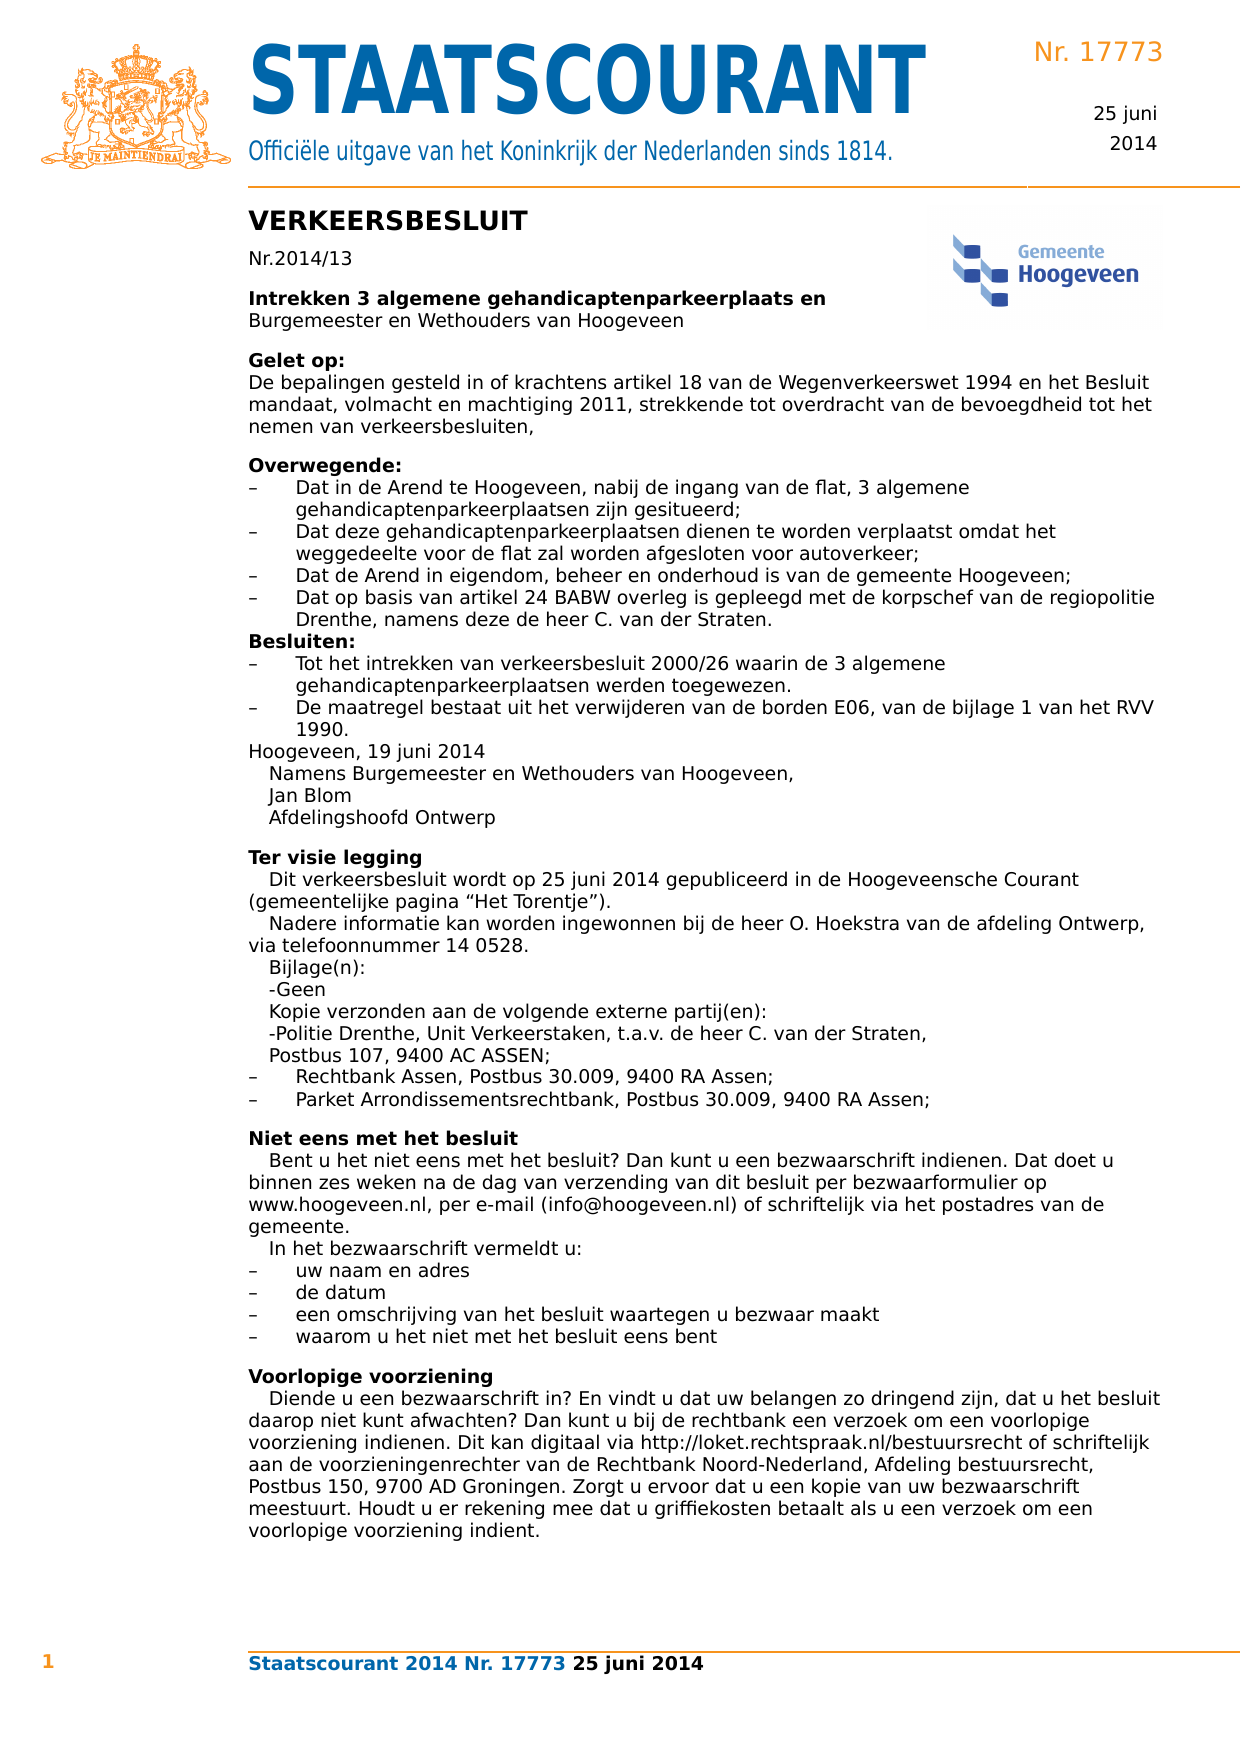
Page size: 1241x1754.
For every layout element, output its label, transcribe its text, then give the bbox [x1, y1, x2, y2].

subtitle Ter visie legging [248, 847, 1163, 869]
subtitle Overwegende: [248, 455, 1163, 477]
list Dat op basis van artikel 24 BABW overleg is gepleegd met de korpschef van de regiopolitie Drenthe, namens deze de heer C. van der Straten. [248, 587, 1163, 631]
subtitle Voorlopige voorziening [248, 1366, 1163, 1388]
text Jan Blom [248, 785, 1163, 807]
text Diende u een bezwaarschrift in? En vindt u dat uw belangen zo dringend zijn, dat u het besluit daarop niet kunt afwachten? Dan kunt u bij de rechtbank een verzoek om een voorlopige voorziening indienen. Dit kan digitaal via http://loket.rechtspraak.nl/bestuursrecht of schriftelijk aan de voorzieningenrechter van de Rechtbank Noord-Nederland, Afdeling bestuursrecht, Postbus 150, 9700 AD Groningen. Zorgt u ervoor dat u een kopie van uw bezwaarschrift meestuurt. Houdt u er rekening mee dat u griffiekosten betaalt als u een verzoek om een voorlopige voorziening indient. [248, 1388, 1163, 1541]
list De maatregel bestaat uit het verwijderen van de borden E06, van de bijlage 1 van het RVV 1990. [248, 697, 1163, 741]
subtitle Intrekken 3 algemene gehandicaptenparkeerplaats en [248, 288, 927, 310]
text Bijlage(n): [248, 957, 1163, 978]
text Hoogeveen, 19 juni 2014 [248, 741, 1163, 763]
text Postbus 107, 9400 AC ASSEN; [248, 1044, 1163, 1066]
subtitle VERKEERSBESLUIT [248, 206, 927, 237]
text Burgemeester en Wethouders van Hoogeveen [248, 310, 1163, 332]
list Parket Arrondissementsrechtbank, Postbus 30.009, 9400 RA Assen; [248, 1088, 1163, 1110]
list uw naam en adres [248, 1260, 1163, 1282]
picture [41, 44, 231, 169]
text Afdelingshoofd Ontwerp [248, 807, 1163, 829]
list Tot het intrekken van verkeersbesluit 2000/26 waarin de 3 algemene gehandicaptenparkeerplaatsen werden toegewezen. [248, 653, 1163, 697]
text Dit verkeersbesluit wordt op 25 juni 2014 gepubliceerd in de Hoogeveensche Courant (gemeentelijke pagina “Het Torentje”). [248, 869, 1163, 913]
list Dat in de Arend te Hoogeveen, nabij de ingang van de flat, 3 algemene gehandicaptenparkeerplaatsen zijn gesitueerd; [248, 477, 1163, 521]
text -Politie Drenthe, Unit Verkeerstaken, t.a.v. de heer C. van der Straten, [248, 1022, 1163, 1044]
text De bepalingen gesteld in of krachtens artikel 18 van de Wegenverkeerswet 1994 en het Besluit mandaat, volmacht en machtiging 2011, strekkende tot overdracht van de bevoegdheid tot het nemen van verkeersbesluiten, [248, 372, 1163, 438]
list een omschrijving van het besluit waartegen u bezwaar maakt [248, 1304, 1163, 1326]
list Rechtbank Assen, Postbus 30.009, 9400 RA Assen; [248, 1066, 1163, 1088]
text Bent u het niet eens met het besluit? Dan kunt u een bezwaarschrift indienen. Dat doet u binnen zes weken na de dag van verzending van dit besluit per bezwaarformulier op www.hoogeveen.nl, per e-mail (info@hoogeveen.nl) of schriftelijk via het postadres van de gemeente. [248, 1150, 1163, 1238]
text -Geen [248, 978, 1163, 1001]
list Dat deze gehandicaptenparkeerplaatsen dienen te worden verplaatst omdat het weggedeelte voor de flat zal worden afgesloten voor autoverkeer; [248, 521, 1163, 565]
text Nr.2014/13 [248, 248, 927, 270]
list de datum [248, 1282, 1163, 1304]
text In het bezwaarschrift vermeldt u: [248, 1238, 1163, 1260]
text Namens Burgemeester en Wethouders van Hoogeveen, [248, 763, 1163, 785]
picture [927, 205, 1164, 330]
text Nadere informatie kan worden ingewonnen bij de heer O. Hoekstra van de afdeling Ontwerp, via telefoonnummer 14 0528. [248, 913, 1163, 957]
subtitle Niet eens met het besluit [248, 1128, 1163, 1150]
text Kopie verzonden aan de volgende externe partij(en): [248, 1001, 1163, 1022]
list waarom u het niet met het besluit eens bent [248, 1326, 1163, 1348]
text Besluiten: [248, 631, 1163, 653]
subtitle Gelet op: [248, 350, 1163, 372]
list Dat de Arend in eigendom, beheer en onderhoud is van de gemeente Hoogeveen; [248, 565, 1163, 587]
